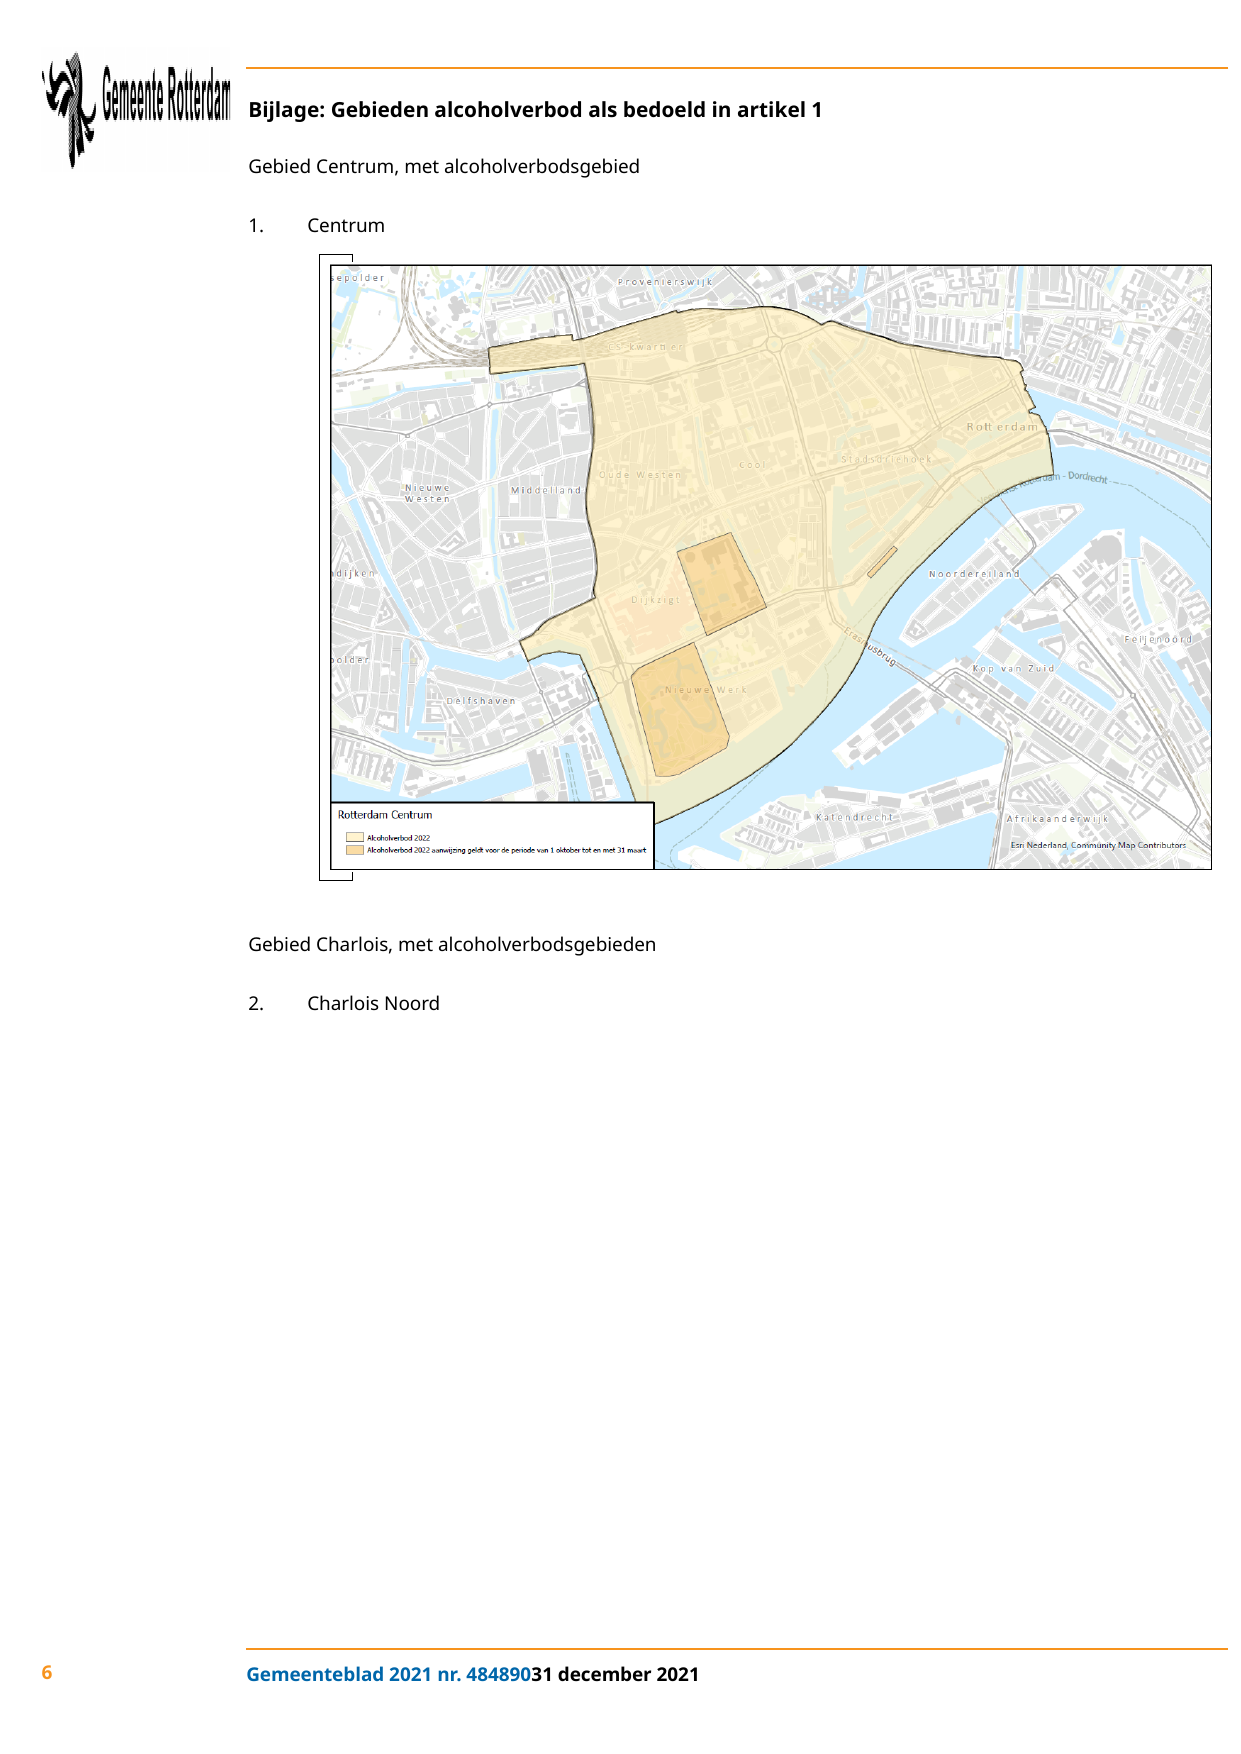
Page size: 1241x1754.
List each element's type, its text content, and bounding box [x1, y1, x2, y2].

text Bijlage: Gebieden alcoholverbod als bedoeld in artikel 1 [248, 95, 1152, 123]
text Gebied Centrum, met alcoholverbodsgebied [248, 153, 1152, 179]
picture [327, 262, 1214, 872]
picture [41, 47, 231, 172]
text Gebied Charlois, met alcoholverbodsgebieden [248, 931, 1152, 957]
list Charlois Noord [248, 990, 1152, 1016]
list Centrum [248, 212, 1152, 238]
